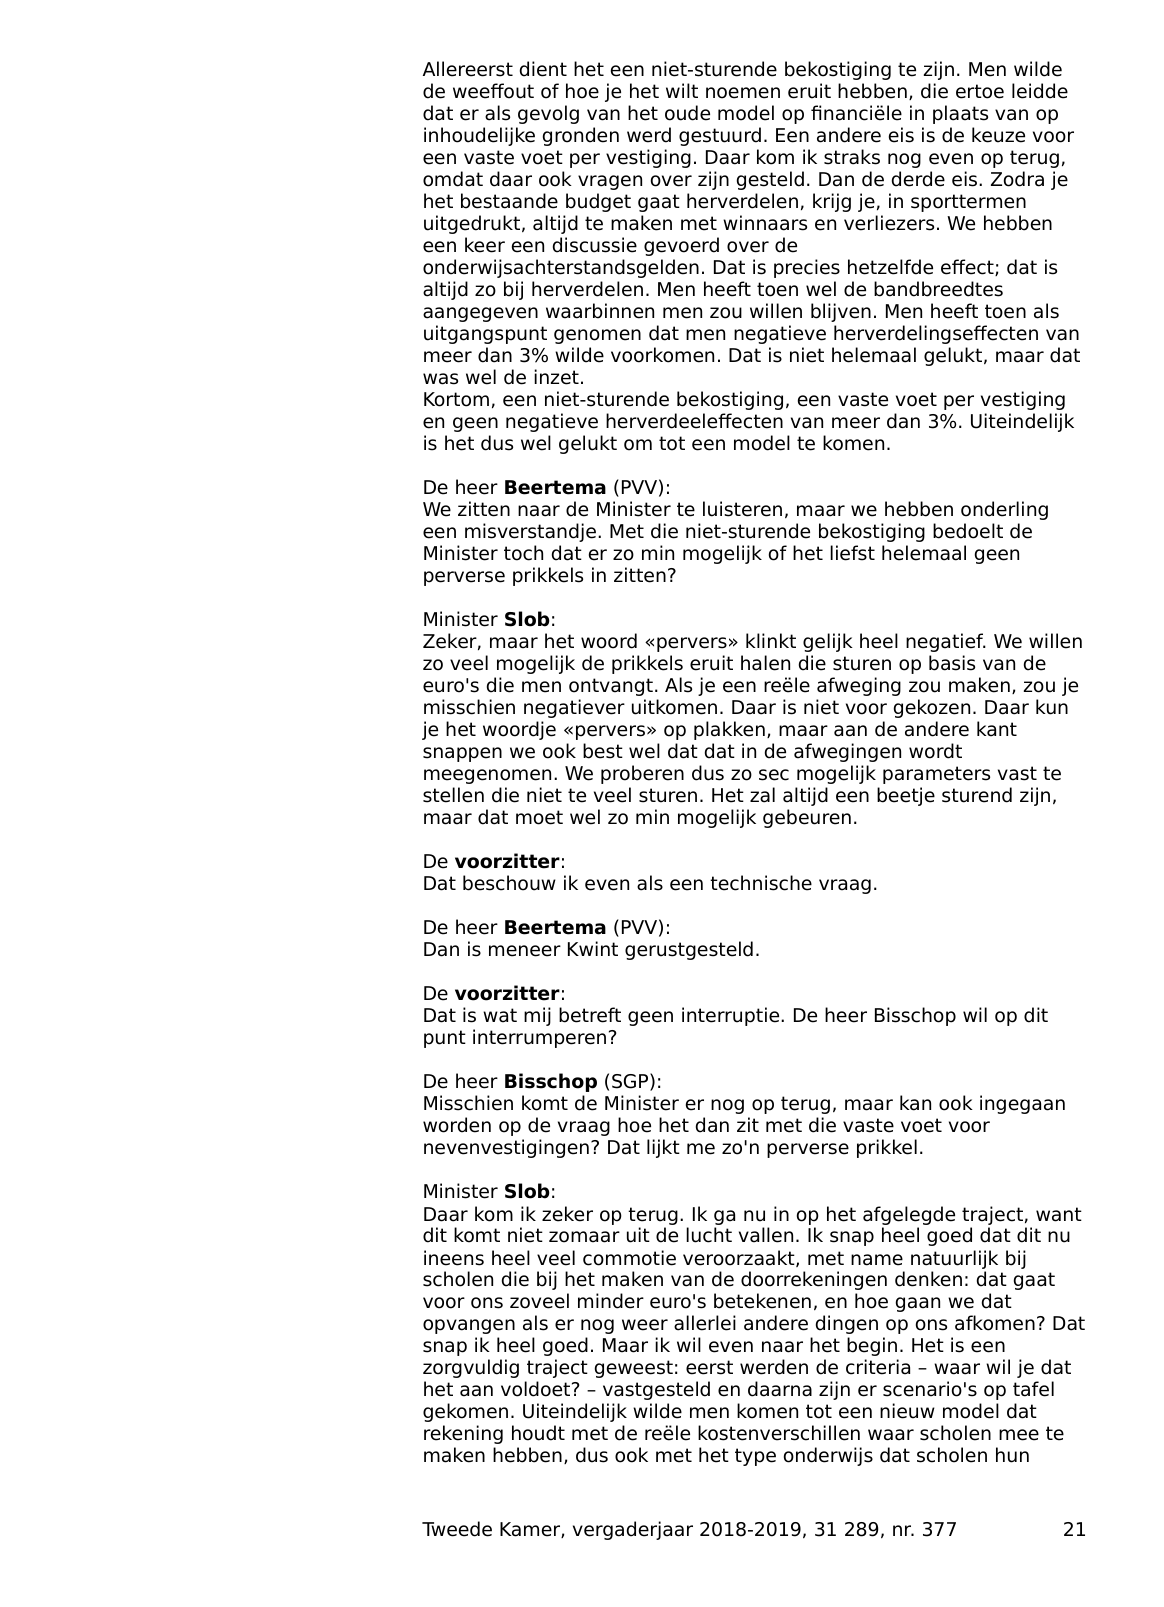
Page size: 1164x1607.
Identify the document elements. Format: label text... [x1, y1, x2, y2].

text Allereerst dient het een niet-sturende bekostiging te zijn. Men wilde de weeffout of hoe je het wilt noemen eruit hebben, die ertoe leidde dat er als gevolg van het oude model op financiële in plaats van op inhoudelijke gronden werd gestuurd. Een andere eis is de keuze voor een vaste voet per vestiging. Daar kom ik straks nog even op terug, omdat daar ook vragen over zijn gesteld. Dan de derde eis. Zodra je het bestaande budget gaat herverdelen, krijg je, in sporttermen uitgedrukt, altijd te maken met winnaars en verliezers. We hebben een keer een discussie gevoerd over de onderwijsachterstandsgelden. Dat is precies hetzelfde effect; dat is altijd zo bij herverdelen. Men heeft toen wel de bandbreedtes aangegeven waarbinnen men zou willen blijven. Men heeft toen als uitgangspunt genomen dat men negatieve herverdelingseffecten van meer dan 3% wilde voorkomen. Dat is niet helemaal gelukt, maar dat was wel de inzet. [422, 59, 1087, 389]
text Minister Slob: [422, 609, 1087, 631]
text Zeker, maar het woord «pervers» klinkt gelijk heel negatief. We willen zo veel mogelijk de prikkels eruit halen die sturen op basis van de euro's die men ontvangt. Als je een reële afweging zou maken, zou je misschien negatiever uitkomen. Daar is niet voor gekozen. Daar kun je het woordje «pervers» op plakken, maar aan de andere kant snappen we ook best wel dat dat in de afwegingen wordt meegenomen. We proberen dus zo sec mogelijk parameters vast te stellen die niet te veel sturen. Het zal altijd een beetje sturend zijn, maar dat moet wel zo min mogelijk gebeuren. [422, 631, 1087, 829]
text De heer Beertema (PVV): [422, 477, 1087, 499]
text Daar kom ik zeker op terug. Ik ga nu in op het afgelegde traject, want dit komt niet zomaar uit de lucht vallen. Ik snap heel goed dat dit nu ineens heel veel commotie veroorzaakt, met name natuurlijk bij scholen die bij het maken van de doorrekeningen denken: dat gaat voor ons zoveel minder euro's betekenen, en hoe gaan we dat opvangen als er nog weer allerlei andere dingen op ons afkomen? Dat snap ik heel goed. Maar ik wil even naar het begin. Het is een zorgvuldig traject geweest: eerst werden de criteria – waar wil je dat het aan voldoet? – vastgesteld en daarna zijn er scenario's op tafel gekomen. Uiteindelijk wilde men komen tot een nieuw model dat rekening houdt met de reële kostenverschillen waar scholen mee te maken hebben, dus ook met het type onderwijs dat scholen hun [422, 1203, 1087, 1467]
text Dat beschouw ik even als een technische vraag. [422, 873, 1087, 895]
text Misschien komt de Minister er nog op terug, maar kan ook ingegaan worden op de vraag hoe het dan zit met die vaste voet voor nevenvestigingen? Dat lijkt me zo'n perverse prikkel. [422, 1093, 1087, 1159]
text Minister Slob: [422, 1181, 1087, 1203]
text Dan is meneer Kwint gerustgesteld. [422, 939, 1087, 961]
text Kortom, een niet-sturende bekostiging, een vaste voet per vestiging en geen negatieve herverdeeleffecten van meer dan 3%. Uiteindelijk is het dus wel gelukt om tot een model te komen. [422, 389, 1087, 455]
text De voorzitter: [422, 851, 1087, 873]
text De heer Beertema (PVV): [422, 917, 1087, 939]
text We zitten naar de Minister te luisteren, maar we hebben onderling een misverstandje. Met die niet-sturende bekostiging bedoelt de Minister toch dat er zo min mogelijk of het liefst helemaal geen perverse prikkels in zitten? [422, 499, 1087, 587]
text De voorzitter: [422, 983, 1087, 1005]
text De heer Bisschop (SGP): [422, 1071, 1087, 1093]
text Dat is wat mij betreft geen interruptie. De heer Bisschop wil op dit punt interrumperen? [422, 1005, 1087, 1049]
